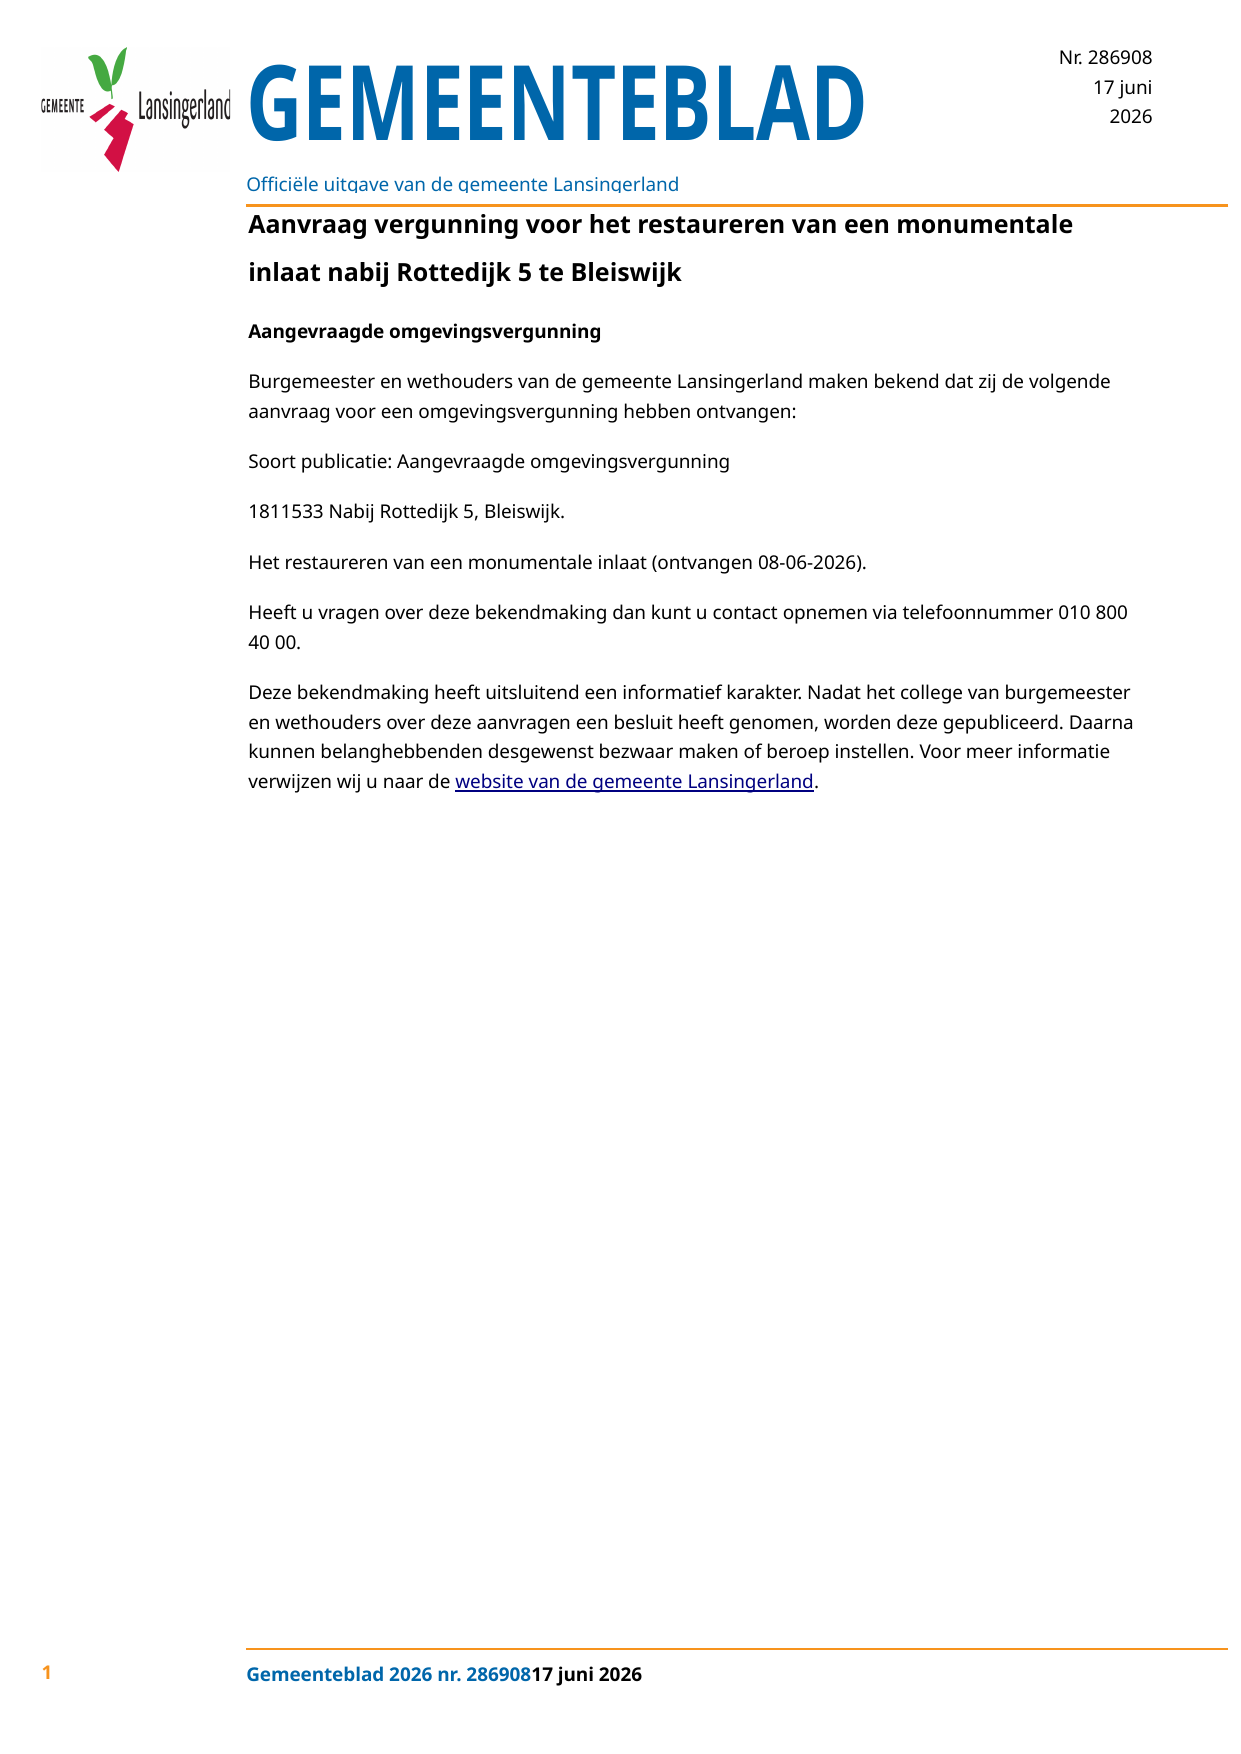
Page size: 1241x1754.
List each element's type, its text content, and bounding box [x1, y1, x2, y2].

text 1811533 Nabij Rottedijk 5, Bleiswijk. [248, 499, 1152, 524]
text Deze bekendmaking heeft uitsluitend een informatief karakter. Nadat het college van burgemeester en wethouders over deze aanvragen een besluit heeft genomen, worden deze gepubliceerd. Daarna kunnen belanghebbenden desgewenst bezwaar maken of beroep instellen. Voor meer informatie verwijzen wij u naar de website van de gemeente Lansingerland. [248, 679, 1152, 794]
text Aanvraag vergunning voor het restaureren van een monumentale inlaat nabij Rottedijk 5 te Bleiswijk [248, 207, 1152, 288]
picture [41, 47, 231, 172]
text Aangevraagde omgevingsvergunning [248, 318, 1152, 344]
text Het restaureren van een monumentale inlaat (ontvangen 08-06-2026). [248, 549, 1152, 575]
text Heeft u vragen over deze bekendmaking dan kunt u contact opnemen via telefoonnummer 010 800 40 00. [248, 599, 1152, 655]
text Burgemeester en wethouders van de gemeente Lansingerland maken bekend dat zij de volgende aanvraag voor een omgevingsvergunning hebben ontvangen: [248, 368, 1152, 424]
text Soort publicatie: Aangevraagde omgevingsvergunning [248, 448, 1152, 474]
